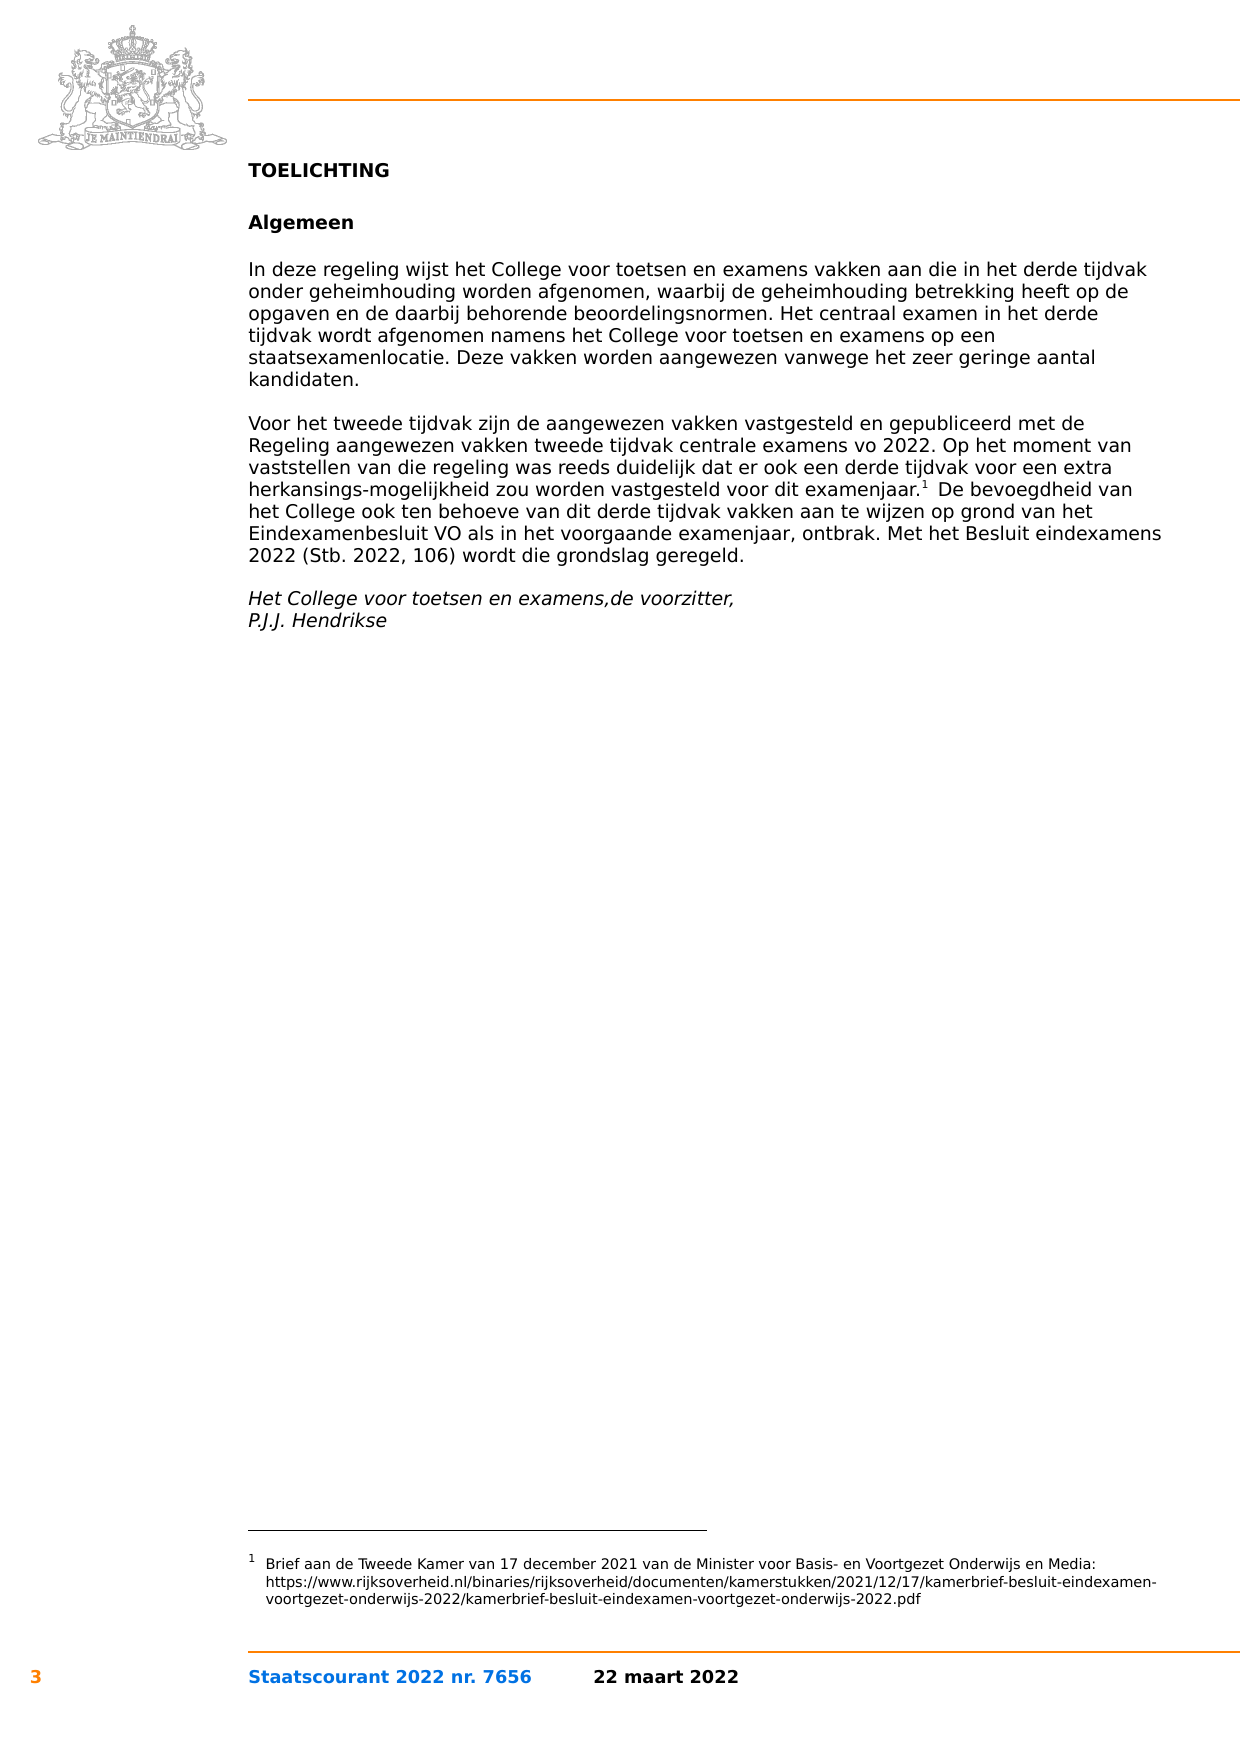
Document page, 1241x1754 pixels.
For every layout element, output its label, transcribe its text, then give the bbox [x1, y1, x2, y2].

text Brief aan de Tweede Kamer van 17 december 2021 van de Minister voor Basis- en Voortgezet Onderwijs en Media: https://www.rijksoverheid.nl/binaries/rijksoverheid/documenten/kamerstukken/2021/12/17/kamerbrief-besluit-eindexamen-voortgezet-onderwijs-2022/kamerbrief-besluit-eindexamen-voortgezet-onderwijs-2022.pdf [248, 1552, 1163, 1608]
subtitle TOELICHTING [248, 160, 1163, 182]
text Voor het tweede tijdvak zijn de aangewezen vakken vastgesteld en gepubliceerd met de Regeling aangewezen vakken tweede tijdvak centrale examens vo 2022. Op het moment van vaststellen van die regeling was reeds duidelijk dat er ook een derde tijdvak voor een extra herkansings-mogelijkheid zou worden vastgesteld voor dit examenjaar. De bevoegdheid van het College ook ten behoeve van dit derde tijdvak vakken aan te wijzen op grond van het Eindexamenbesluit VO als in het voorgaande examenjaar, ontbrak. Met het Besluit eindexamens 2022 (Stb. 2022, 106) wordt die grondslag geregeld. [248, 413, 1163, 566]
picture [38, 25, 227, 150]
text In deze regeling wijst het College voor toetsen en examens vakken aan die in het derde tijdvak onder geheimhouding worden afgenomen, waarbij de geheimhouding betrekking heeft op de opgaven en de daarbij behorende beoordelingsnormen. Het centraal examen in het derde tijdvak wordt afgenomen namens het College voor toetsen en examens op een staatsexamenlocatie. Deze vakken worden aangewezen vanwege het zeer geringe aantal kandidaten. [248, 259, 1163, 391]
text Het College voor toetsen en examens,de voorzitter, P.J.J. Hendrikse [248, 588, 1163, 632]
subtitle Algemeen [248, 212, 1163, 234]
